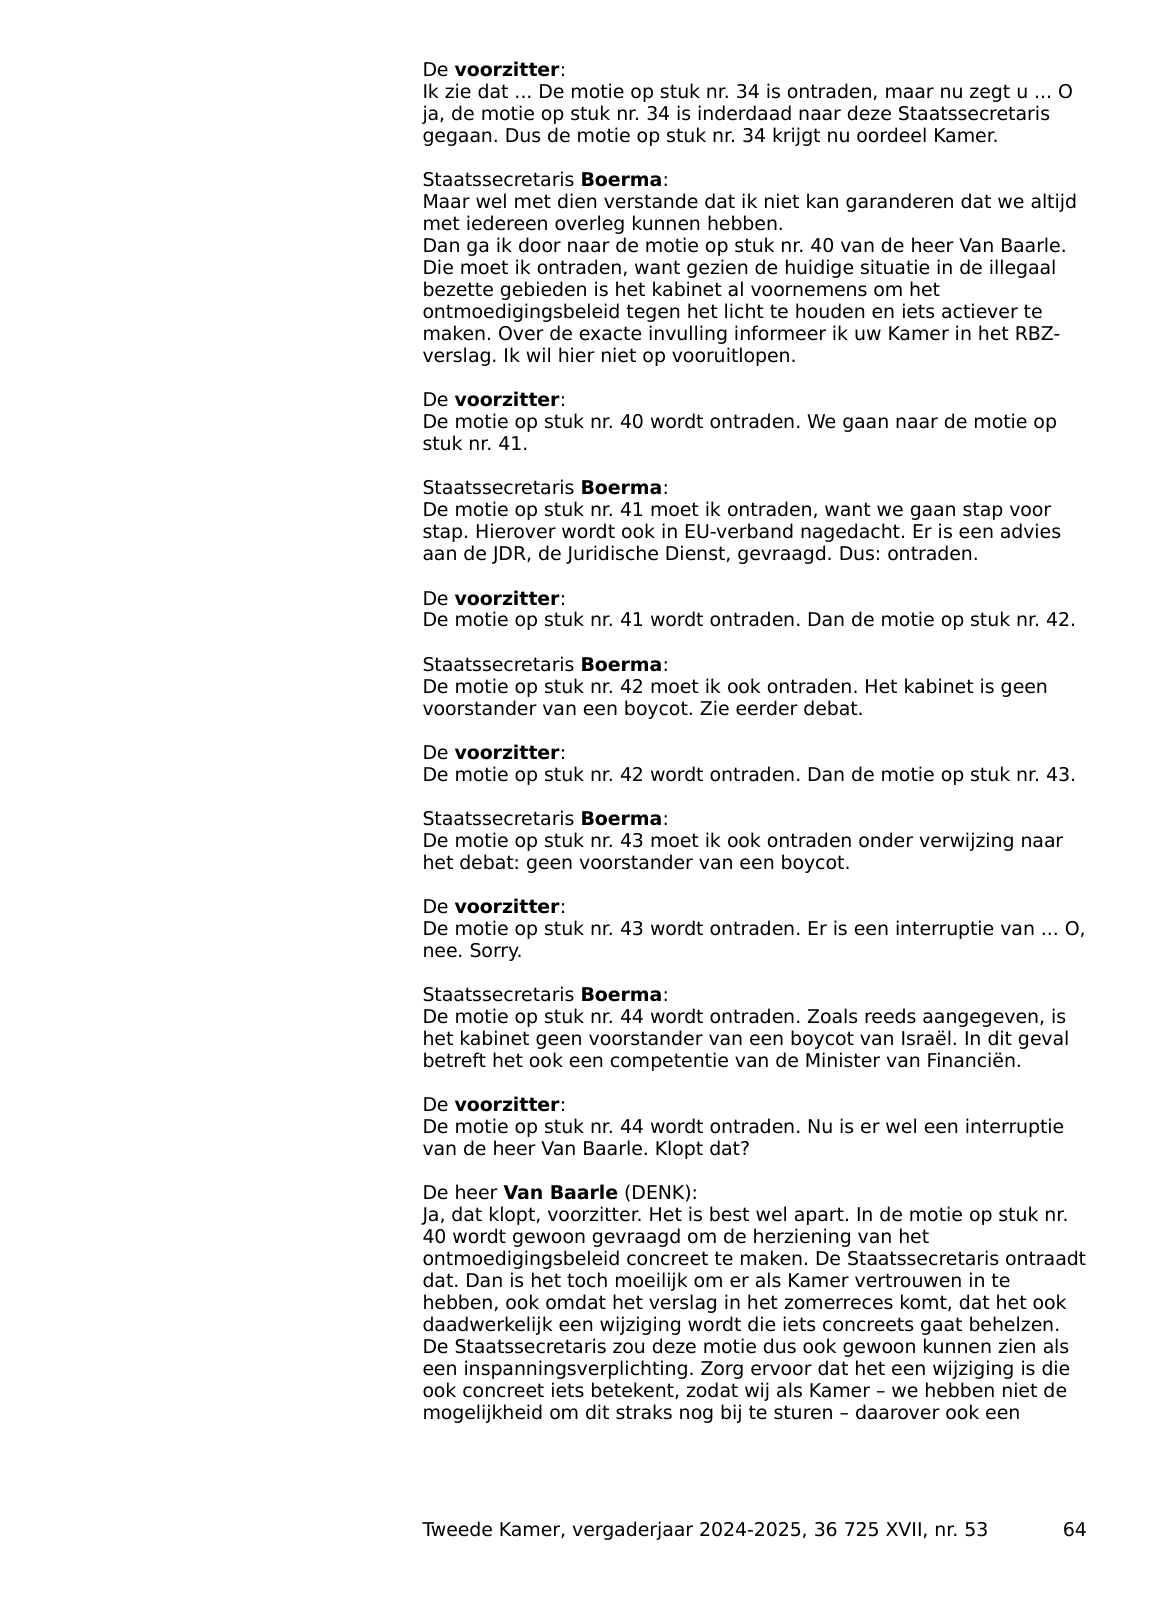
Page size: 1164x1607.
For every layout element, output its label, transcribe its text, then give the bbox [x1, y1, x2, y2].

text Staatssecretaris Boerma: [422, 477, 1087, 499]
text De voorzitter: [422, 1094, 1087, 1116]
text De voorzitter: [422, 742, 1087, 764]
text De motie op stuk nr. 43 wordt ontraden. Er is een interruptie van ... O, nee. Sorry. [422, 918, 1087, 962]
text De voorzitter: [422, 59, 1087, 81]
text De voorzitter: [422, 587, 1087, 609]
text Staatssecretaris Boerma: [422, 169, 1087, 191]
text Staatssecretaris Boerma: [422, 653, 1087, 676]
text Staatssecretaris Boerma: [422, 984, 1087, 1006]
text Dan ga ik door naar de motie op stuk nr. 40 van de heer Van Baarle. Die moet ik ontraden, want gezien de huidige situatie in de illegaal bezette gebieden is het kabinet al voornemens om het ontmoedigingsbeleid tegen het licht te houden en iets actiever te maken. Over de exacte invulling informeer ik uw Kamer in het RBZ-verslag. Ik wil hier niet op vooruitlopen. [422, 235, 1087, 367]
text Maar wel met dien verstande dat ik niet kan garanderen dat we altijd met iedereen overleg kunnen hebben. [422, 191, 1087, 235]
text De motie op stuk nr. 44 wordt ontraden. Nu is er wel een interruptie van de heer Van Baarle. Klopt dat? [422, 1116, 1087, 1160]
text Ja, dat klopt, voorzitter. Het is best wel apart. In de motie op stuk nr. 40 wordt gewoon gevraagd om de herziening van het ontmoedigingsbeleid concreet te maken. De Staatssecretaris ontraadt dat. Dan is het toch moeilijk om er als Kamer vertrouwen in te hebben, ook omdat het verslag in het zomerreces komt, dat het ook daadwerkelijk een wijziging wordt die iets concreets gaat behelzen. De Staatssecretaris zou deze motie dus ook gewoon kunnen zien als een inspanningsverplichting. Zorg ervoor dat het een wijziging is die ook concreet iets betekent, zodat wij als Kamer – we hebben niet de mogelijkheid om dit straks nog bij te sturen – daarover ook een [422, 1204, 1087, 1424]
text Staatssecretaris Boerma: [422, 808, 1087, 830]
text De motie op stuk nr. 42 moet ik ook ontraden. Het kabinet is geen voorstander van een boycot. Zie eerder debat. [422, 676, 1087, 719]
text De motie op stuk nr. 41 moet ik ontraden, want we gaan stap voor stap. Hierover wordt ook in EU-verband nagedacht. Er is een advies aan de JDR, de Juridische Dienst, gevraagd. Dus: ontraden. [422, 499, 1087, 565]
text De motie op stuk nr. 43 moet ik ook ontraden onder verwijzing naar het debat: geen voorstander van een boycot. [422, 830, 1087, 874]
text De heer Van Baarle (DENK): [422, 1182, 1087, 1204]
text De motie op stuk nr. 41 wordt ontraden. Dan de motie op stuk nr. 42. [422, 609, 1087, 631]
text De motie op stuk nr. 42 wordt ontraden. Dan de motie op stuk nr. 43. [422, 764, 1087, 786]
text De voorzitter: [422, 896, 1087, 918]
text Ik zie dat ... De motie op stuk nr. 34 is ontraden, maar nu zegt u ... O ja, de motie op stuk nr. 34 is inderdaad naar deze Staatssecretaris gegaan. Dus de motie op stuk nr. 34 krijgt nu oordeel Kamer. [422, 81, 1087, 147]
text De motie op stuk nr. 40 wordt ontraden. We gaan naar de motie op stuk nr. 41. [422, 411, 1087, 455]
text De motie op stuk nr. 44 wordt ontraden. Zoals reeds aangegeven, is het kabinet geen voorstander van een boycot van Israël. In dit geval betreft het ook een competentie van de Minister van Financiën. [422, 1006, 1087, 1072]
text De voorzitter: [422, 389, 1087, 411]
